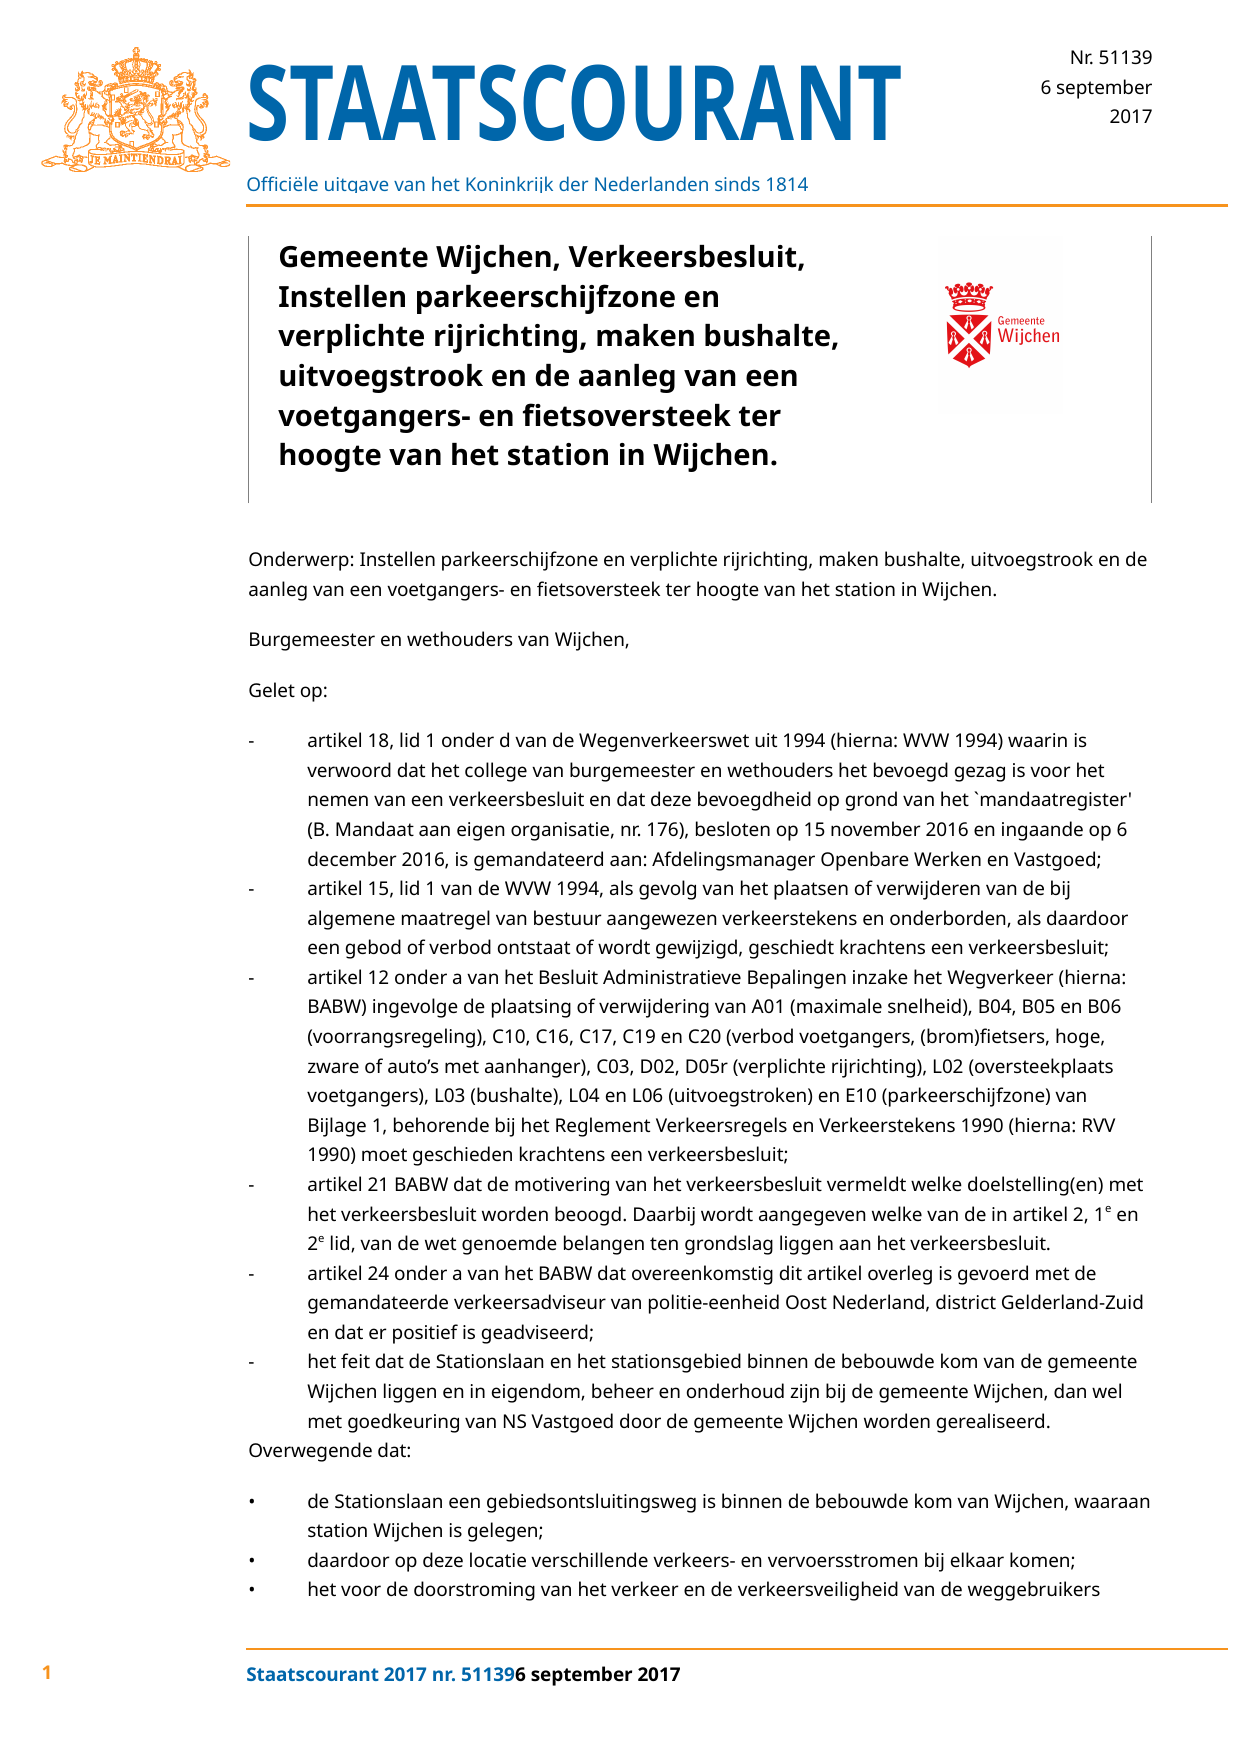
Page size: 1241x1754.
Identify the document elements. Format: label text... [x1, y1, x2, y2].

list artikel 24 onder a van het BABW dat overeenkomstig dit artikel overleg is gevoerd met de gemandateerde verkeersadviseur van politie-eenheid Oost Nederland, district Gelderland-Zuid en dat er positief is geadviseerd; [248, 1260, 1152, 1345]
table_header [850, 236, 938, 413]
text Burgemeester en wethouders van Wijchen, [248, 627, 1152, 652]
list artikel 12 onder a van het Besluit Administratieve Bepalingen inzake het Wegverkeer (hierna: BABW) ingevolge de plaatsing of verwijdering van A01 (maximale snelheid), B04, B05 en B06 (voorrangsregeling), C10, C16, C17, C19 en C20 (verbod voetgangers, (brom)fietsers, hoge, zware of auto’s met aanhanger), C03, D02, D05r (verplichte rijrichting), L02 (oversteekplaats voetgangers), L03 (bushalte), L04 en L06 (uitvoegstroken) en E10 (parkeerschijfzone) van Bijlage 1, behorende bij het Reglement Verkeersregels en Verkeerstekens 1990 (hierna: RVV 1990) moet geschieden krachtens een verkeersbesluit; [248, 964, 1152, 1167]
list daardoor op deze locatie verschillende verkeers- en vervoersstromen bij elkaar komen; [248, 1547, 1152, 1573]
list de Stationslaan een gebiedsontsluitingsweg is binnen de bebouwde kom van Wijchen, waaraan station Wijchen is gelegen; [248, 1488, 1152, 1543]
picture [938, 236, 1064, 414]
text Overwegende dat: [248, 1437, 1152, 1463]
picture [41, 47, 231, 172]
table_header [850, 414, 1151, 503]
text Onderwerp: Instellen parkeerschijfzone en verplichte rijrichting, maken bushalte, uitvoegstrook en de aanleg van een voetgangers- en fietsoversteek ter hoogte van het station in Wijchen. [248, 547, 1152, 602]
list artikel 15, lid 1 van de WVW 1994, als gevolg van het plaatsen of verwijderen van de bij algemene maatregel van bestuur aangewezen verkeerstekens en onderborden, als daardoor een gebod of verbod ontstaat of wordt gewijzigd, geschiedt krachtens een verkeersbesluit; [248, 875, 1152, 960]
text Gelet op: [248, 677, 1152, 703]
list het voor de doorstroming van het verkeer en de verkeersveiligheid van de weggebruikers [248, 1577, 1152, 1602]
table_header Gemeente Wijchen, Verkeersbesluit, Instellen parkeerschijfzone en verplichte rijrichting, maken bushalte, uitvoegstrook en de aanleg van een voetgangers- en fietsoversteek ter hoogte van het station in Wijchen. [249, 236, 850, 503]
list artikel 18, lid 1 onder d van de Wegenverkeerswet uit 1994 (hierna: WVW 1994) waarin is verwoord dat het college van burgemeester en wethouders het bevoegd gezag is voor het nemen van een verkeersbesluit en dat deze bevoegdheid op grond van het `mandaatregister' (B. Mandaat aan eigen organisatie, nr. 176), besloten op 15 november 2016 en ingaande op 6 december 2016, is gemandateerd aan: Afdelingsmanager Openbare Werken en Vastgoed; [248, 727, 1152, 872]
list het feit dat de Stationslaan en het stationsgebied binnen de bebouwde kom van de gemeente Wijchen liggen en in eigendom, beheer en onderhoud zijn bij de gemeente Wijchen, dan wel met goedkeuring van NS Vastgoed door de gemeente Wijchen worden gerealiseerd. [248, 1349, 1152, 1434]
list artikel 21 BABW dat de motivering van het verkeersbesluit vermeldt welke doelstelling(en) met het verkeersbesluit worden beoogd. Daarbij wordt aangegeven welke van de in artikel 2, 1e en 2e lid, van de wet genoemde belangen ten grondslag liggen aan het verkeersbesluit. [248, 1171, 1152, 1256]
table_header [1064, 236, 1151, 413]
